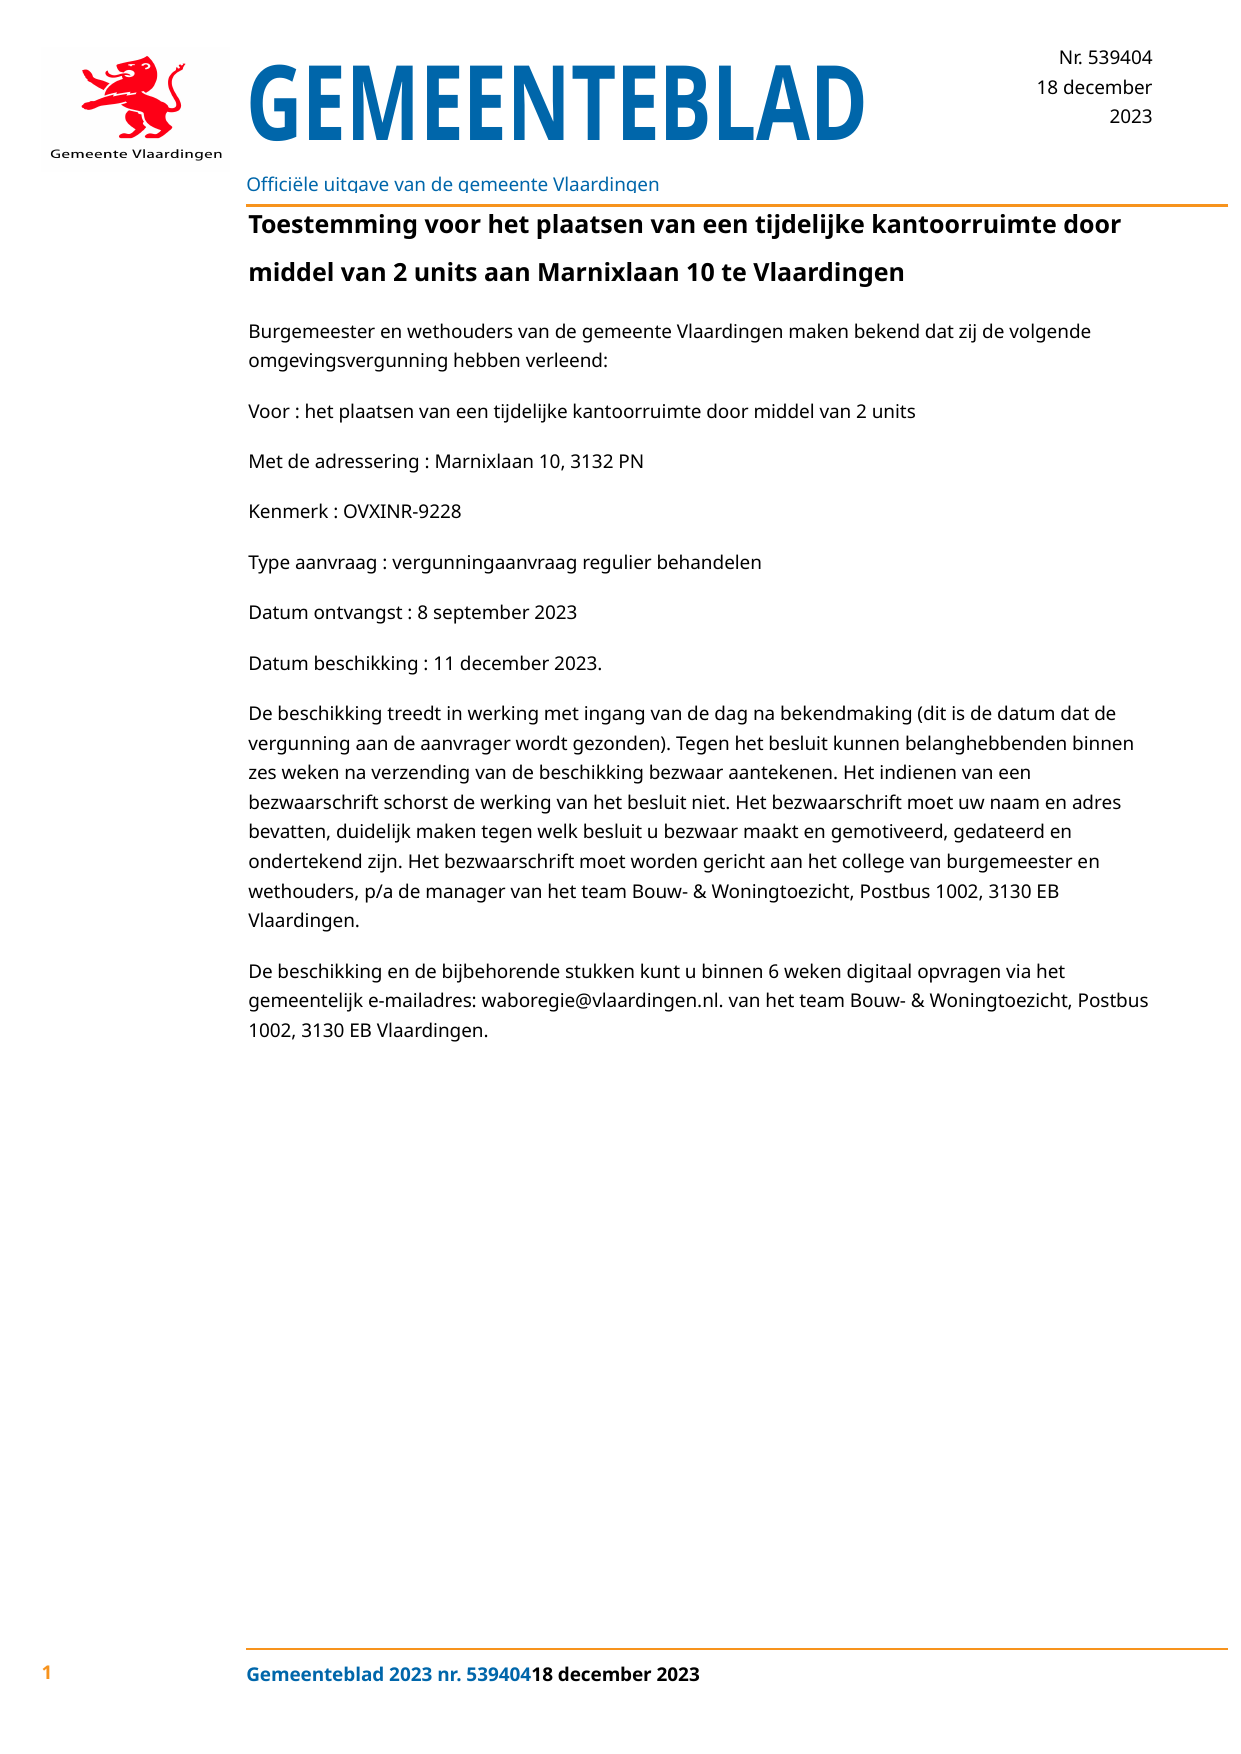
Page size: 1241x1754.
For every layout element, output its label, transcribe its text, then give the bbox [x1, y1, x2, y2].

text Voor : het plaatsen van een tijdelijke kantoorruimte door middel van 2 units [248, 398, 1152, 424]
text De beschikking treedt in werking met ingang van de dag na bekendmaking (dit is de datum dat de vergunning aan de aanvrager wordt gezonden). Tegen het besluit kunnen belanghebbenden binnen zes weken na verzending van de beschikking bezwaar aantekenen. Het indienen van een bezwaarschrift schorst de werking van het besluit niet. Het bezwaarschrift moet uw naam en adres bevatten, duidelijk maken tegen welk besluit u bezwaar maakt en gemotiveerd, gedateerd en ondertekend zijn. Het bezwaarschrift moet worden gericht aan het college van burgemeester en wethouders, p/a de manager van het team Bouw- & Woningtoezicht, Postbus 1002, 3130 EB Vlaardingen. [248, 700, 1152, 933]
text Burgemeester en wethouders van de gemeente Vlaardingen maken bekend dat zij de volgende omgevingsvergunning hebben verleend: [248, 318, 1152, 373]
text Type aanvraag : vergunningaanvraag regulier behandelen [248, 549, 1152, 575]
text De beschikking en de bijbehorende stukken kunt u binnen 6 weken digitaal opvragen via het gemeentelijk e-mailadres: waboregie@vlaardingen.nl. van het team Bouw- & Woningtoezicht, Postbus 1002, 3130 EB Vlaardingen. [248, 958, 1152, 1043]
text Kenmerk : OVXINR-9228 [248, 499, 1152, 524]
text Datum ontvangst : 8 september 2023 [248, 599, 1152, 625]
picture [41, 47, 231, 172]
text Met de adressering : Marnixlaan 10, 3132 PN [248, 448, 1152, 474]
text Datum beschikking : 11 december 2023. [248, 650, 1152, 676]
text Toestemming voor het plaatsen van een tijdelijke kantoorruimte door middel van 2 units aan Marnixlaan 10 te Vlaardingen [248, 207, 1152, 288]
